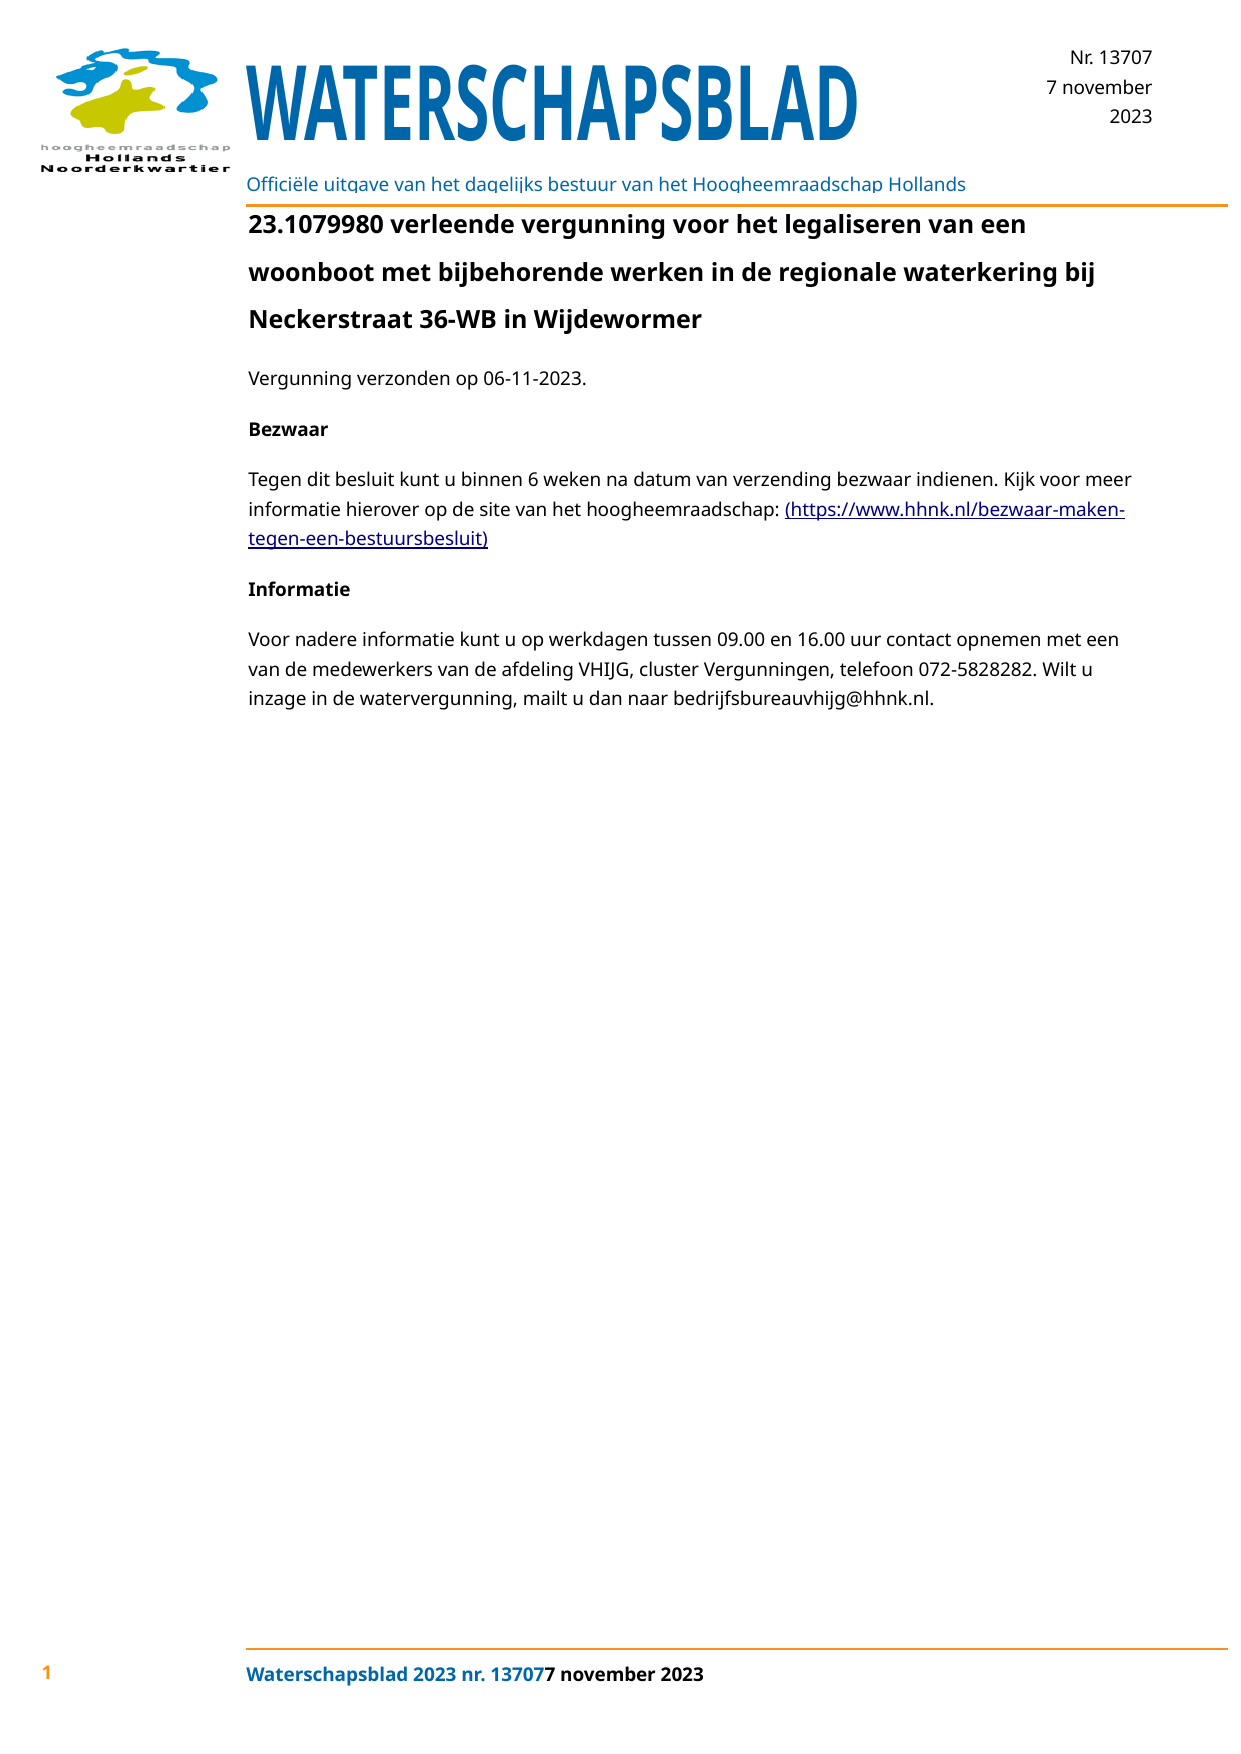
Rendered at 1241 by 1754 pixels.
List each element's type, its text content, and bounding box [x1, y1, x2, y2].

text Informatie [248, 576, 1152, 602]
text Voor nadere informatie kunt u op werkdagen tussen 09.00 en 16.00 uur contact opnemen met een van de medewerkers van de afdeling VHIJG, cluster Vergunningen, telefoon 072-5828282. Wilt u inzage in de watervergunning, mailt u dan naar bedrijfsbureauvhijg@hhnk.nl. [248, 626, 1152, 711]
picture [41, 47, 231, 172]
text Bezwaar [248, 416, 1152, 442]
text Vergunning verzonden op 06-11-2023. [248, 366, 1152, 391]
text 23.1079980 verleende vergunning voor het legaliseren van een woonboot met bijbehorende werken in de regionale waterkering bij Neckerstraat 36-WB in Wijdewormer [248, 207, 1152, 336]
text Tegen dit besluit kunt u binnen 6 weken na datum van verzending bezwaar indienen. Kijk voor meer informatie hierover op de site van het hoogheemraadschap: (https://www.hhnk.nl/bezwaar-maken-tegen-een-bestuursbesluit) [248, 466, 1152, 551]
